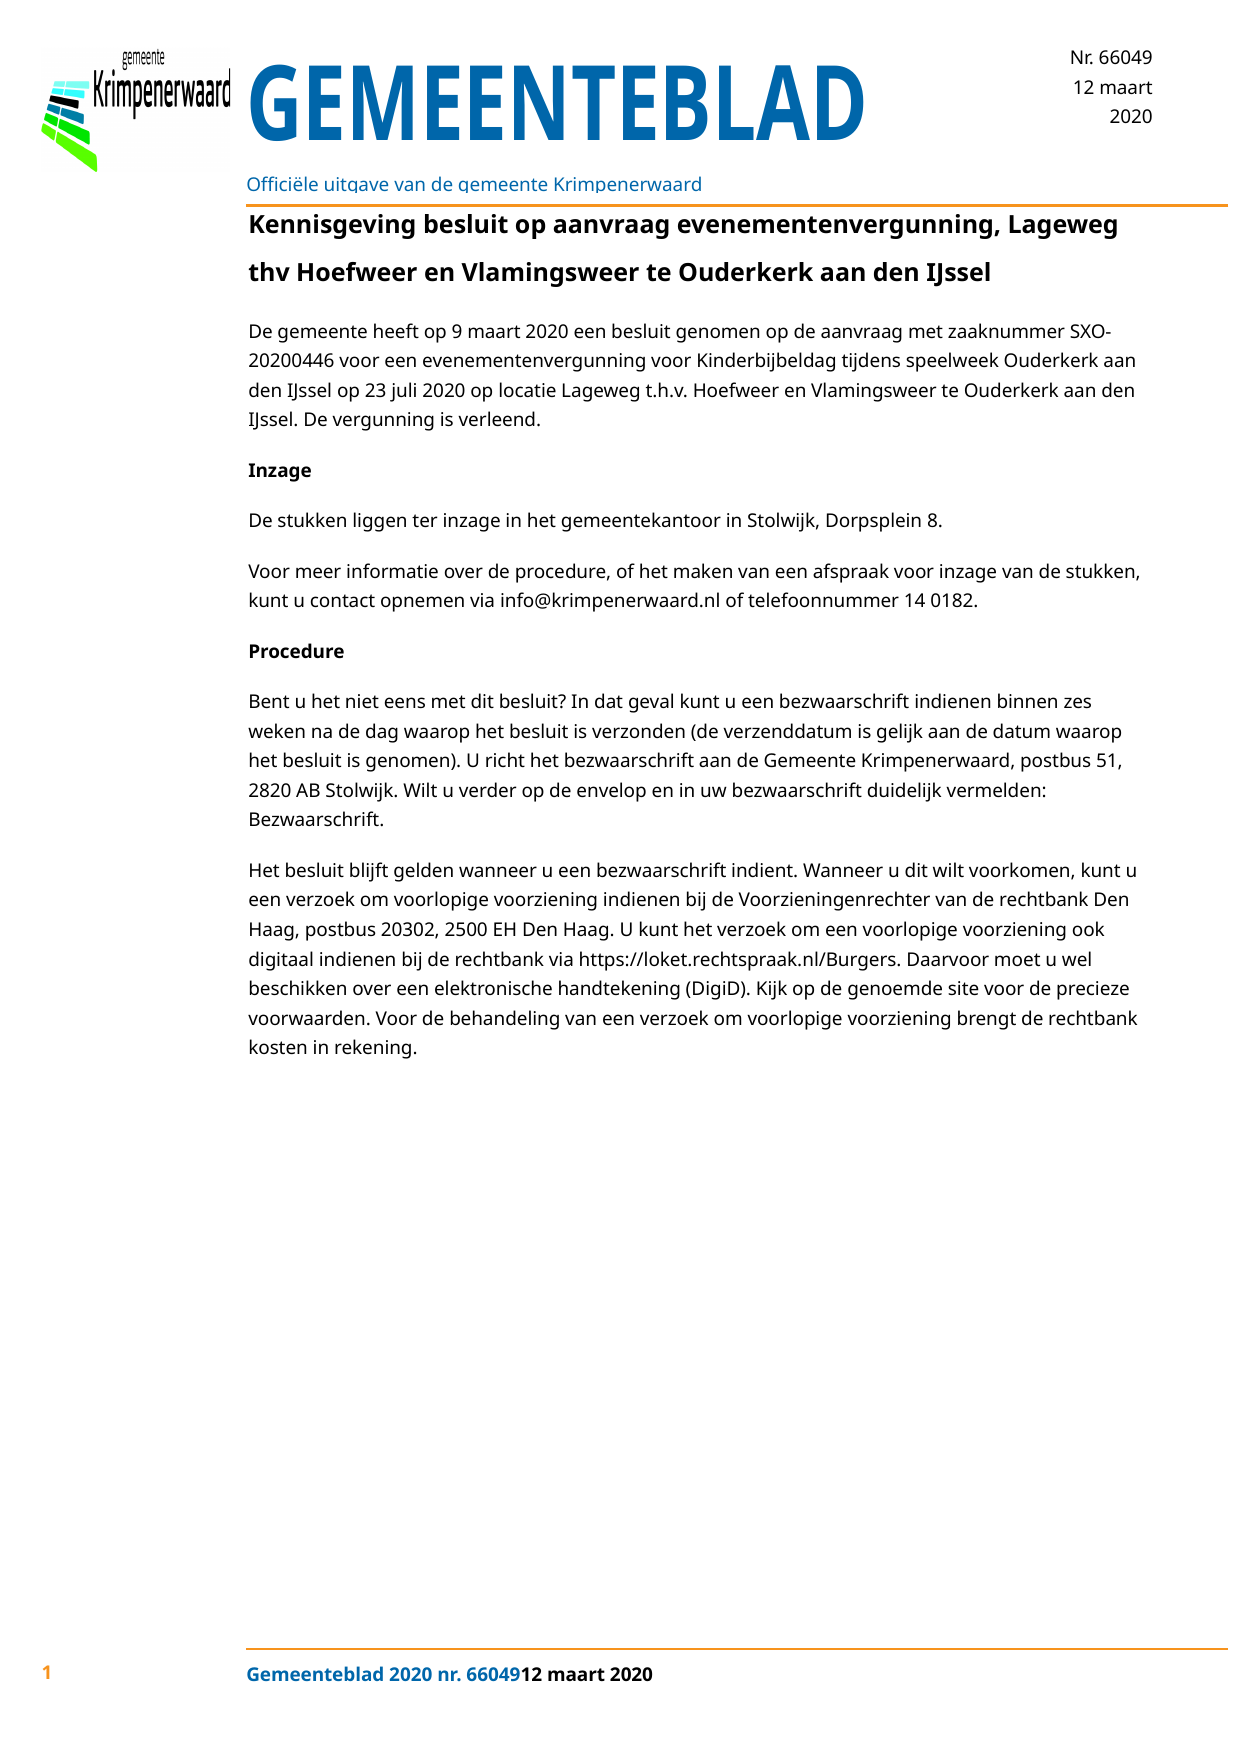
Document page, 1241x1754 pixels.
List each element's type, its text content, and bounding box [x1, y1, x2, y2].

text Voor meer informatie over de procedure, of het maken van een afspraak voor inzage van de stukken, kunt u contact opnemen via info@krimpenerwaard.nl of telefoonnummer 14 0182. [248, 558, 1152, 613]
text Kennisgeving besluit op aanvraag evenementenvergunning, Lageweg thv Hoefweer en Vlamingsweer te Ouderkerk aan den IJssel [248, 207, 1152, 288]
text De stukken liggen ter inzage in het gemeentekantoor in Stolwijk, Dorpsplein 8. [248, 507, 1152, 533]
text Bent u het niet eens met dit besluit? In dat geval kunt u een bezwaarschrift indienen binnen zes weken na de dag waarop het besluit is verzonden (de verzenddatum is gelijk aan de datum waarop het besluit is genomen). U richt het bezwaarschrift aan de Gemeente Krimpenerwaard, postbus 51, 2820 AB Stolwijk. Wilt u verder op de envelop en in uw bezwaarschrift duidelijk vermelden: Bezwaarschrift. [248, 688, 1152, 832]
text Procedure [248, 638, 1152, 664]
picture [41, 47, 231, 172]
text Inzage [248, 457, 1152, 483]
text De gemeente heeft op 9 maart 2020 een besluit genomen op de aanvraag met zaaknummer SXO-20200446 voor een evenementenvergunning voor Kinderbijbeldag tijdens speelweek Ouderkerk aan den IJssel op 23 juli 2020 op locatie Lageweg t.h.v. Hoefweer en Vlamingsweer te Ouderkerk aan den IJssel. De vergunning is verleend. [248, 318, 1152, 432]
text Het besluit blijft gelden wanneer u een bezwaarschrift indient. Wanneer u dit wilt voorkomen, kunt u een verzoek om voorlopige voorziening indienen bij de Voorzieningenrechter van de rechtbank Den Haag, postbus 20302, 2500 EH Den Haag. U kunt het verzoek om een voorlopige voorziening ook digitaal indienen bij de rechtbank via https://loket.rechtspraak.nl/Burgers. Daarvoor moet u wel beschikken over een elektronische handtekening (DigiD). Kijk op de genoemde site voor de precieze voorwaarden. Voor de behandeling van een verzoek om voorlopige voorziening brengt de rechtbank kosten in rekening. [248, 857, 1152, 1060]
